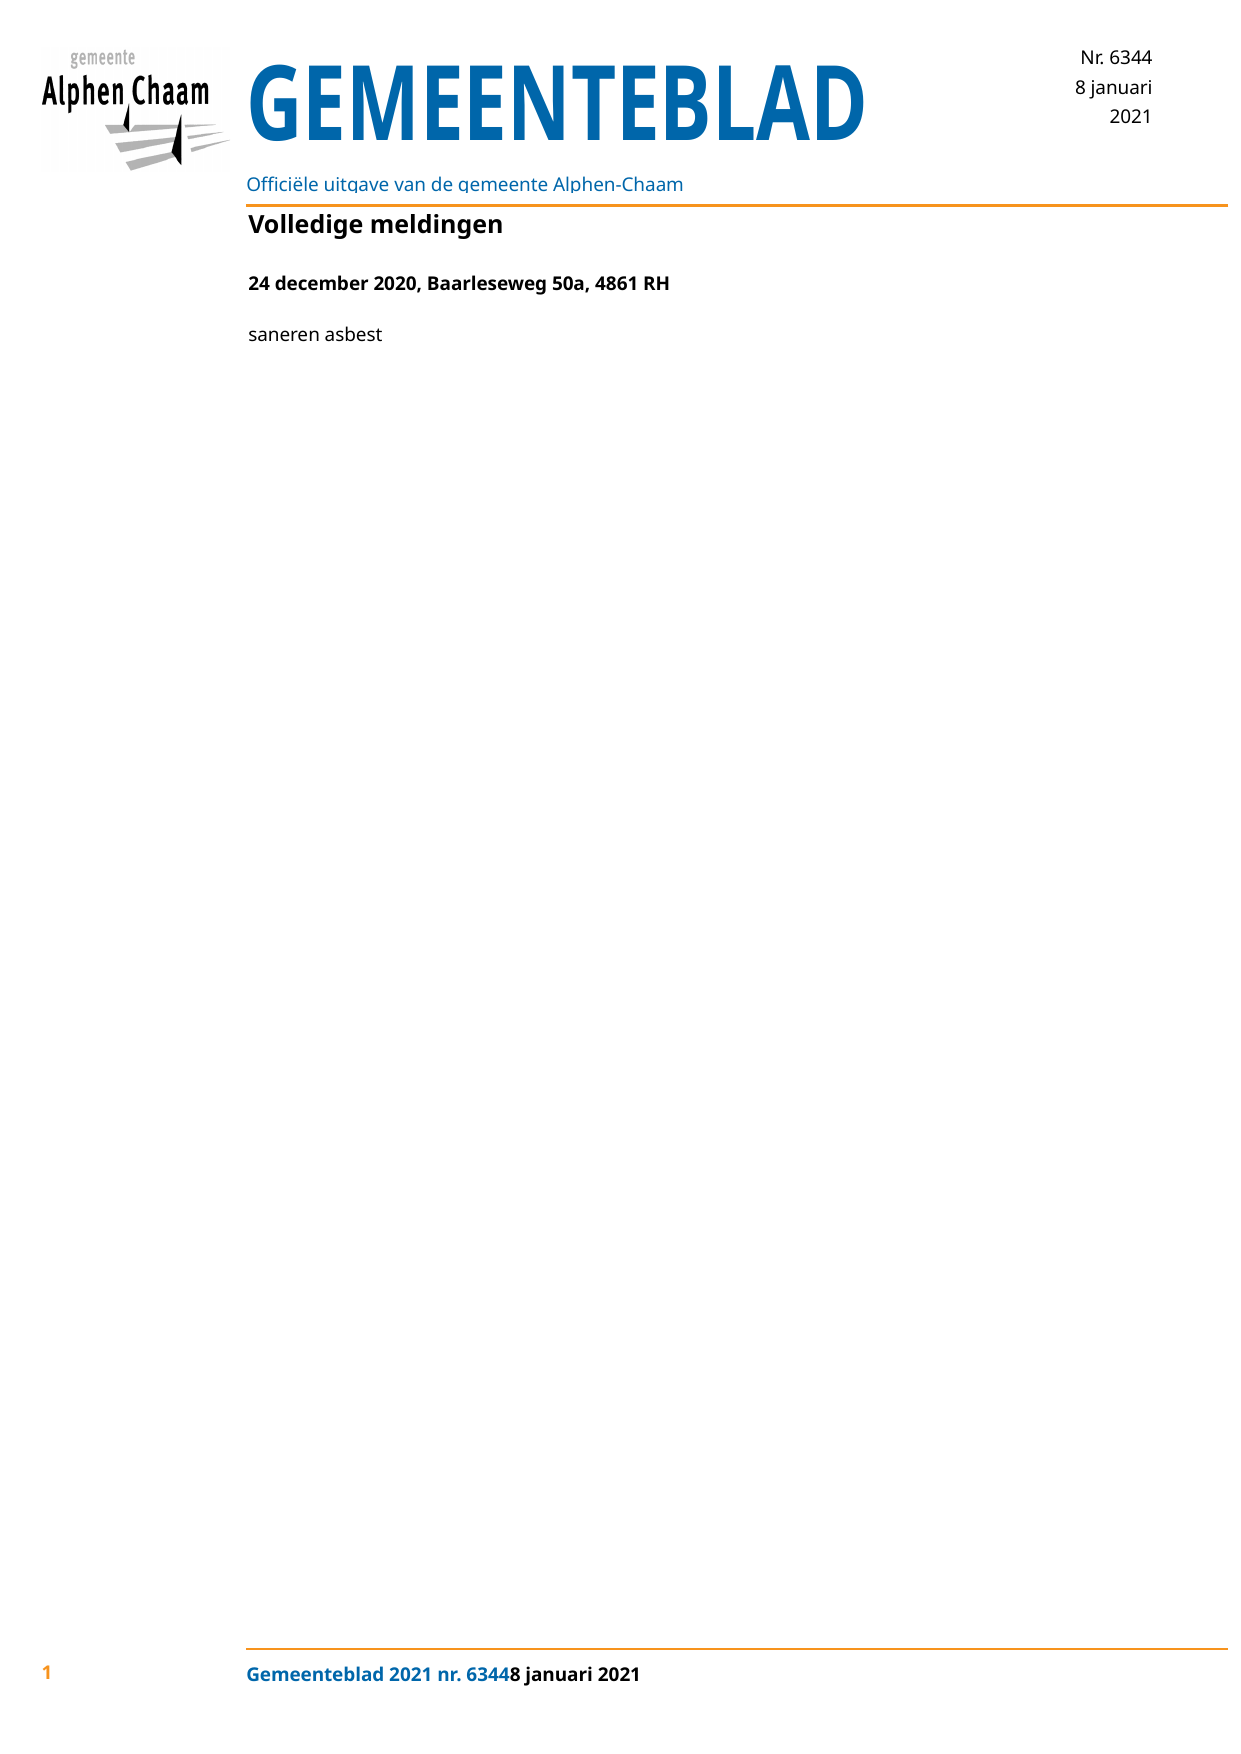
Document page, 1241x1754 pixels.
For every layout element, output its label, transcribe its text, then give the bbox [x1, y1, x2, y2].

picture [41, 47, 231, 172]
text 24 december 2020, Baarleseweg 50a, 4861 RH [248, 270, 1152, 296]
text saneren asbest [248, 321, 1152, 346]
text Volledige meldingen [248, 207, 1152, 241]
